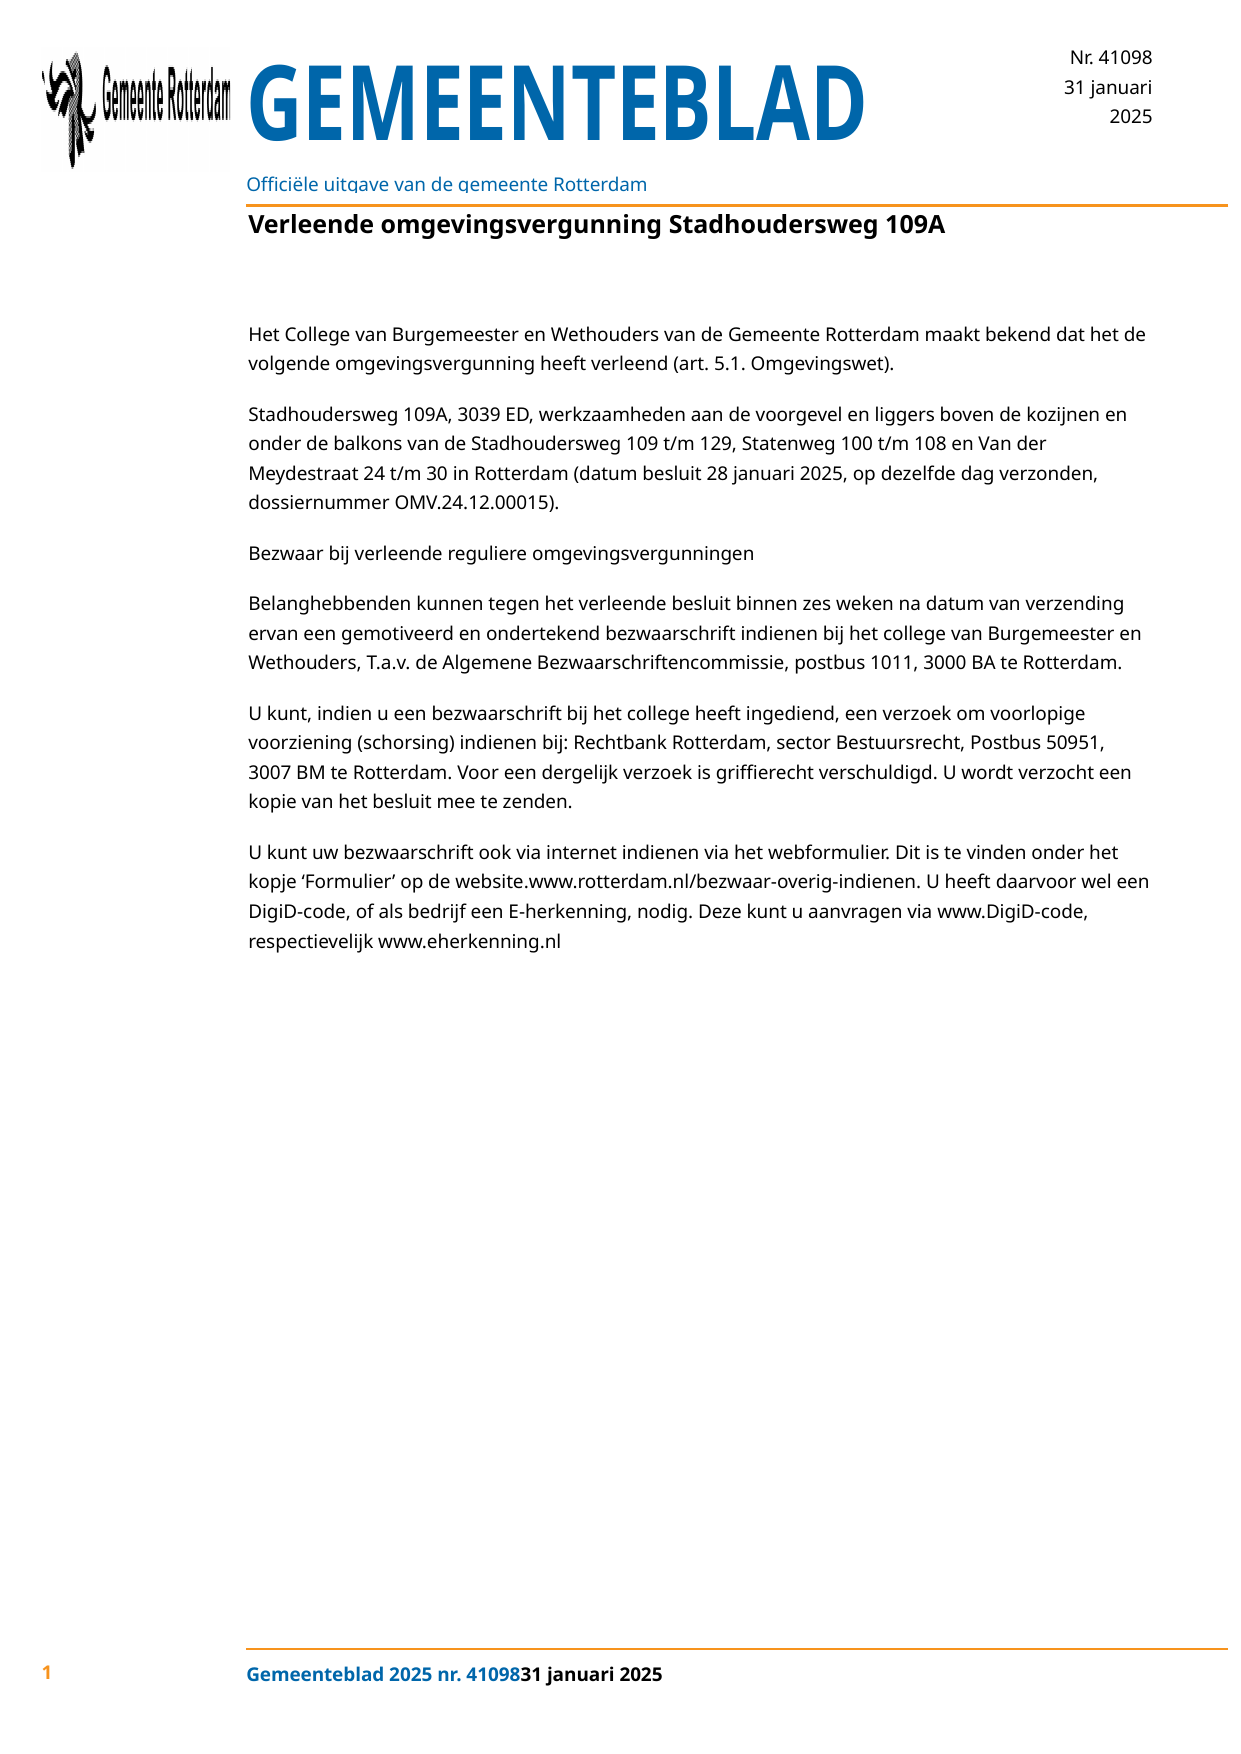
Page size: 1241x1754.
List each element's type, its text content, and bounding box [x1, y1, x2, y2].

text U kunt, indien u een bezwaarschrift bij het college heeft ingediend, een verzoek om voorlopige voorziening (schorsing) indienen bij: Rechtbank Rotterdam, sector Bestuursrecht, Postbus 50951, 3007 BM te Rotterdam. Voor een dergelijk verzoek is griffierecht verschuldigd. U wordt verzocht een kopie van het besluit mee te zenden. [248, 700, 1152, 814]
text Het College van Burgemeester en Wethouders van de Gemeente Rotterdam maakt bekend dat het de volgende omgevingsvergunning heeft verleend (art. 5.1. Omgevingswet). [248, 321, 1152, 376]
text Bezwaar bij verleende reguliere omgevingsvergunningen [248, 540, 1152, 566]
text U kunt uw bezwaarschrift ook via internet indienen via het webformulier. Dit is te vinden onder het kopje ‘Formulier’ op de website.www.rotterdam.nl/bezwaar-overig-indienen. U heeft daarvoor wel een DigiD-code, of als bedrijf een E-herkenning, nodig. Deze kunt u aanvragen via www.DigiD-code, respectievelijk www.eherkenning.nl [248, 839, 1152, 953]
text Belanghebbenden kunnen tegen het verleende besluit binnen zes weken na datum van verzending ervan een gemotiveerd en ondertekend bezwaarschrift indienen bij het college van Burgemeester en Wethouders, T.a.v. de Algemene Bezwaarschriftencommissie, postbus 1011, 3000 BA te Rotterdam. [248, 590, 1152, 675]
text Stadhoudersweg 109A, 3039 ED, werkzaamheden aan de voorgevel en liggers boven de kozijnen en onder de balkons van de Stadhoudersweg 109 t/m 129, Statenweg 100 t/m 108 en Van der Meydestraat 24 t/m 30 in Rotterdam (datum besluit 28 januari 2025, op dezelfde dag verzonden, dossiernummer OMV.24.12.00015). [248, 401, 1152, 515]
text Verleende omgevingsvergunning Stadhoudersweg 109A [248, 207, 1152, 241]
picture [41, 47, 231, 172]
